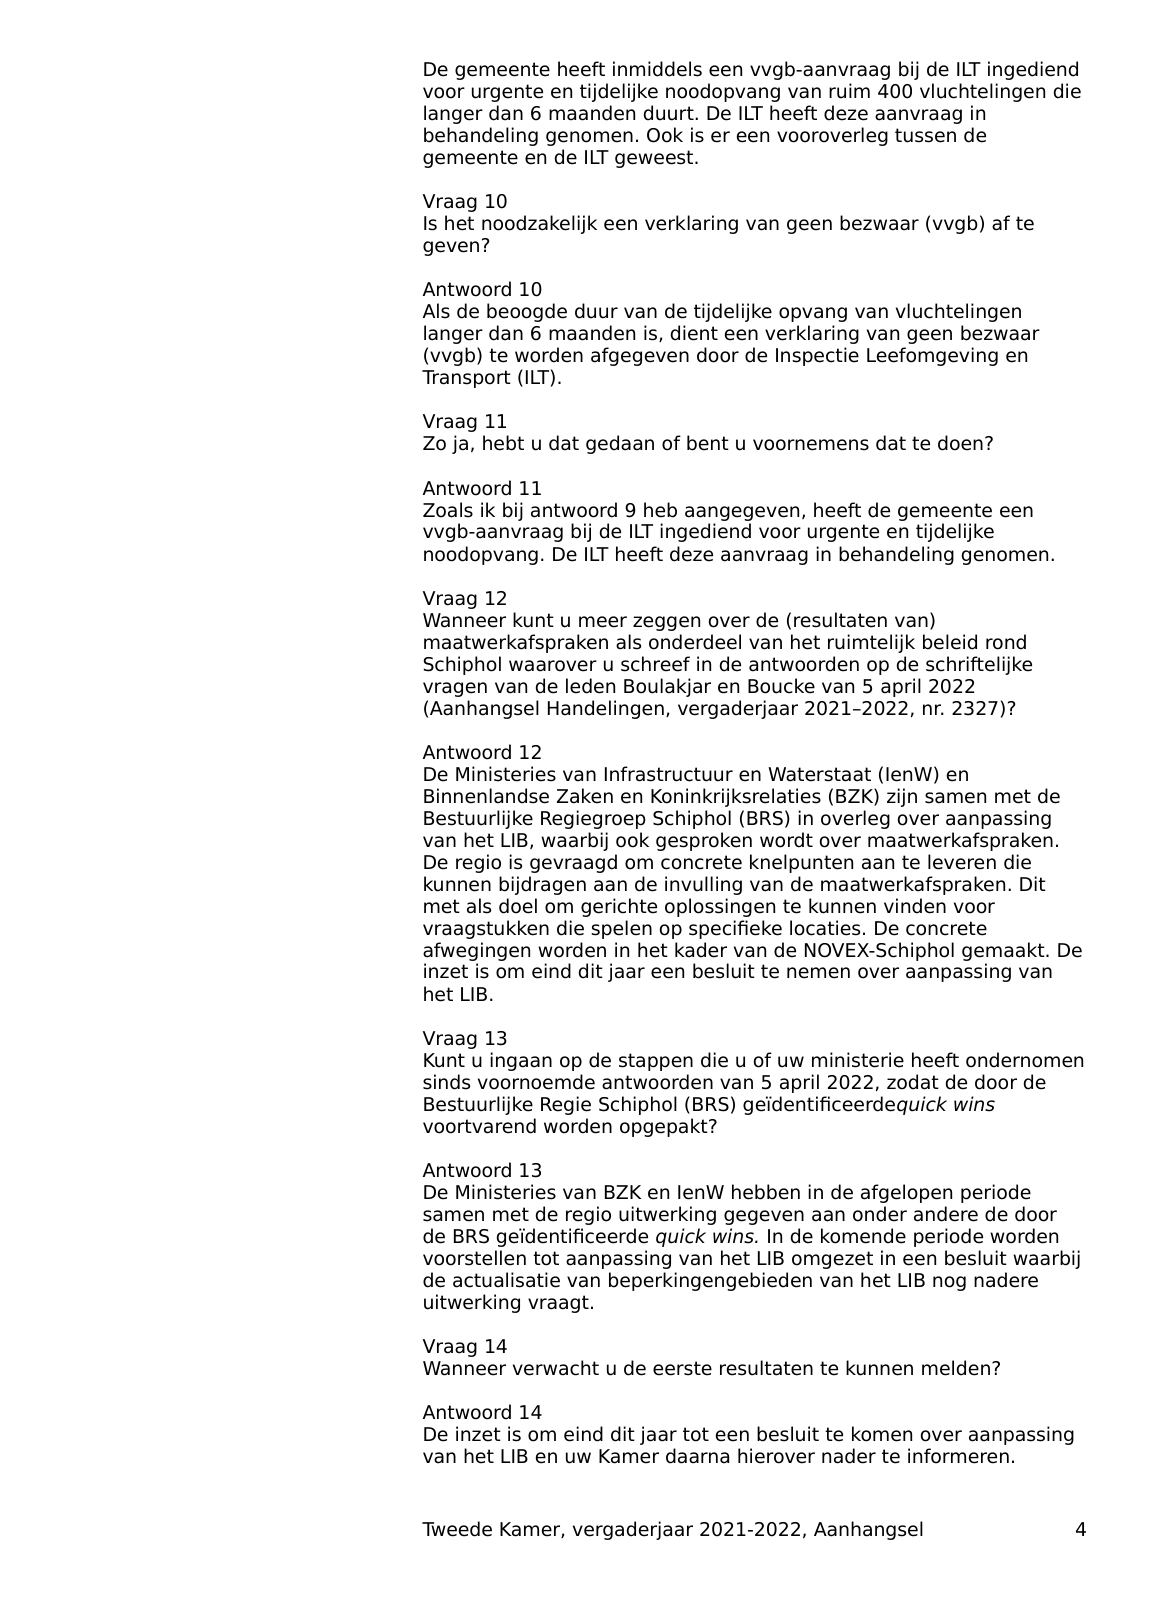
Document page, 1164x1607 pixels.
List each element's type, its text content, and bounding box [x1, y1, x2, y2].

text Wanneer kunt u meer zeggen over de (resultaten van) maatwerkafspraken als onderdeel van het ruimtelijk beleid rond Schiphol waarover u schreef in de antwoorden op de schriftelijke vragen van de leden Boulakjar en Boucke van 5 april 2022 (Aanhangsel Handelingen, vergaderjaar 2021–2022, nr. 2327)? [422, 609, 1087, 719]
text De inzet is om eind dit jaar tot een besluit te komen over aanpassing van het LIB en uw Kamer daarna hierover nader te informeren. [422, 1424, 1087, 1468]
text Vraag 10 [422, 191, 1087, 213]
text Als de beoogde duur van de tijdelijke opvang van vluchtelingen langer dan 6 maanden is, dient een verklaring van geen bezwaar (vvgb) te worden afgegeven door de Inspectie Leefomgeving en Transport (ILT). [422, 301, 1087, 389]
text Antwoord 11 [422, 477, 1087, 499]
text Vraag 12 [422, 588, 1087, 609]
text Vraag 14 [422, 1336, 1087, 1358]
text Kunt u ingaan op de stappen die u of uw ministerie heeft ondernomen sinds voornoemde antwoorden van 5 april 2022, zodat de door de Bestuurlijke Regie Schiphol (BRS) geïdentificeerdequick wins voortvarend worden opgepakt? [422, 1049, 1087, 1137]
text De gemeente heeft inmiddels een vvgb-aanvraag bij de ILT ingediend voor urgente en tijdelijke noodopvang van ruim 400 vluchtelingen die langer dan 6 maanden duurt. De ILT heeft deze aanvraag in behandeling genomen. Ook is er een vooroverleg tussen de gemeente en de ILT geweest. [422, 59, 1087, 169]
text Antwoord 10 [422, 279, 1087, 301]
text Antwoord 12 [422, 742, 1087, 764]
text Antwoord 14 [422, 1402, 1087, 1424]
text Antwoord 13 [422, 1160, 1087, 1182]
text De Ministeries van BZK en IenW hebben in de afgelopen periode samen met de regio uitwerking gegeven aan onder andere de door de BRS geïdentificeerde quick wins. In de komende periode worden voorstellen tot aanpassing van het LIB omgezet in een besluit waarbij de actualisatie van beperkingengebieden van het LIB nog nadere uitwerking vraagt. [422, 1182, 1087, 1313]
text Wanneer verwacht u de eerste resultaten te kunnen melden? [422, 1358, 1087, 1380]
text Vraag 11 [422, 411, 1087, 433]
text Vraag 13 [422, 1028, 1087, 1049]
text Is het noodzakelijk een verklaring van geen bezwaar (vvgb) af te geven? [422, 213, 1087, 257]
text De Ministeries van Infrastructuur en Waterstaat (IenW) en Binnenlandse Zaken en Koninkrijksrelaties (BZK) zijn samen met de Bestuurlijke Regiegroep Schiphol (BRS) in overleg over aanpassing van het LIB, waarbij ook gesproken wordt over maatwerkafspraken. De regio is gevraagd om concrete knelpunten aan te leveren die kunnen bijdragen aan de invulling van de maatwerkafspraken. Dit met als doel om gerichte oplossingen te kunnen vinden voor vraagstukken die spelen op specifieke locaties. De concrete afwegingen worden in het kader van de NOVEX-Schiphol gemaakt. De inzet is om eind dit jaar een besluit te nemen over aanpassing van het LIB. [422, 764, 1087, 1005]
text Zo ja, hebt u dat gedaan of bent u voornemens dat te doen? [422, 433, 1087, 455]
text Zoals ik bij antwoord 9 heb aangegeven, heeft de gemeente een vvgb-aanvraag bij de ILT ingediend voor urgente en tijdelijke noodopvang. De ILT heeft deze aanvraag in behandeling genomen. [422, 499, 1087, 565]
